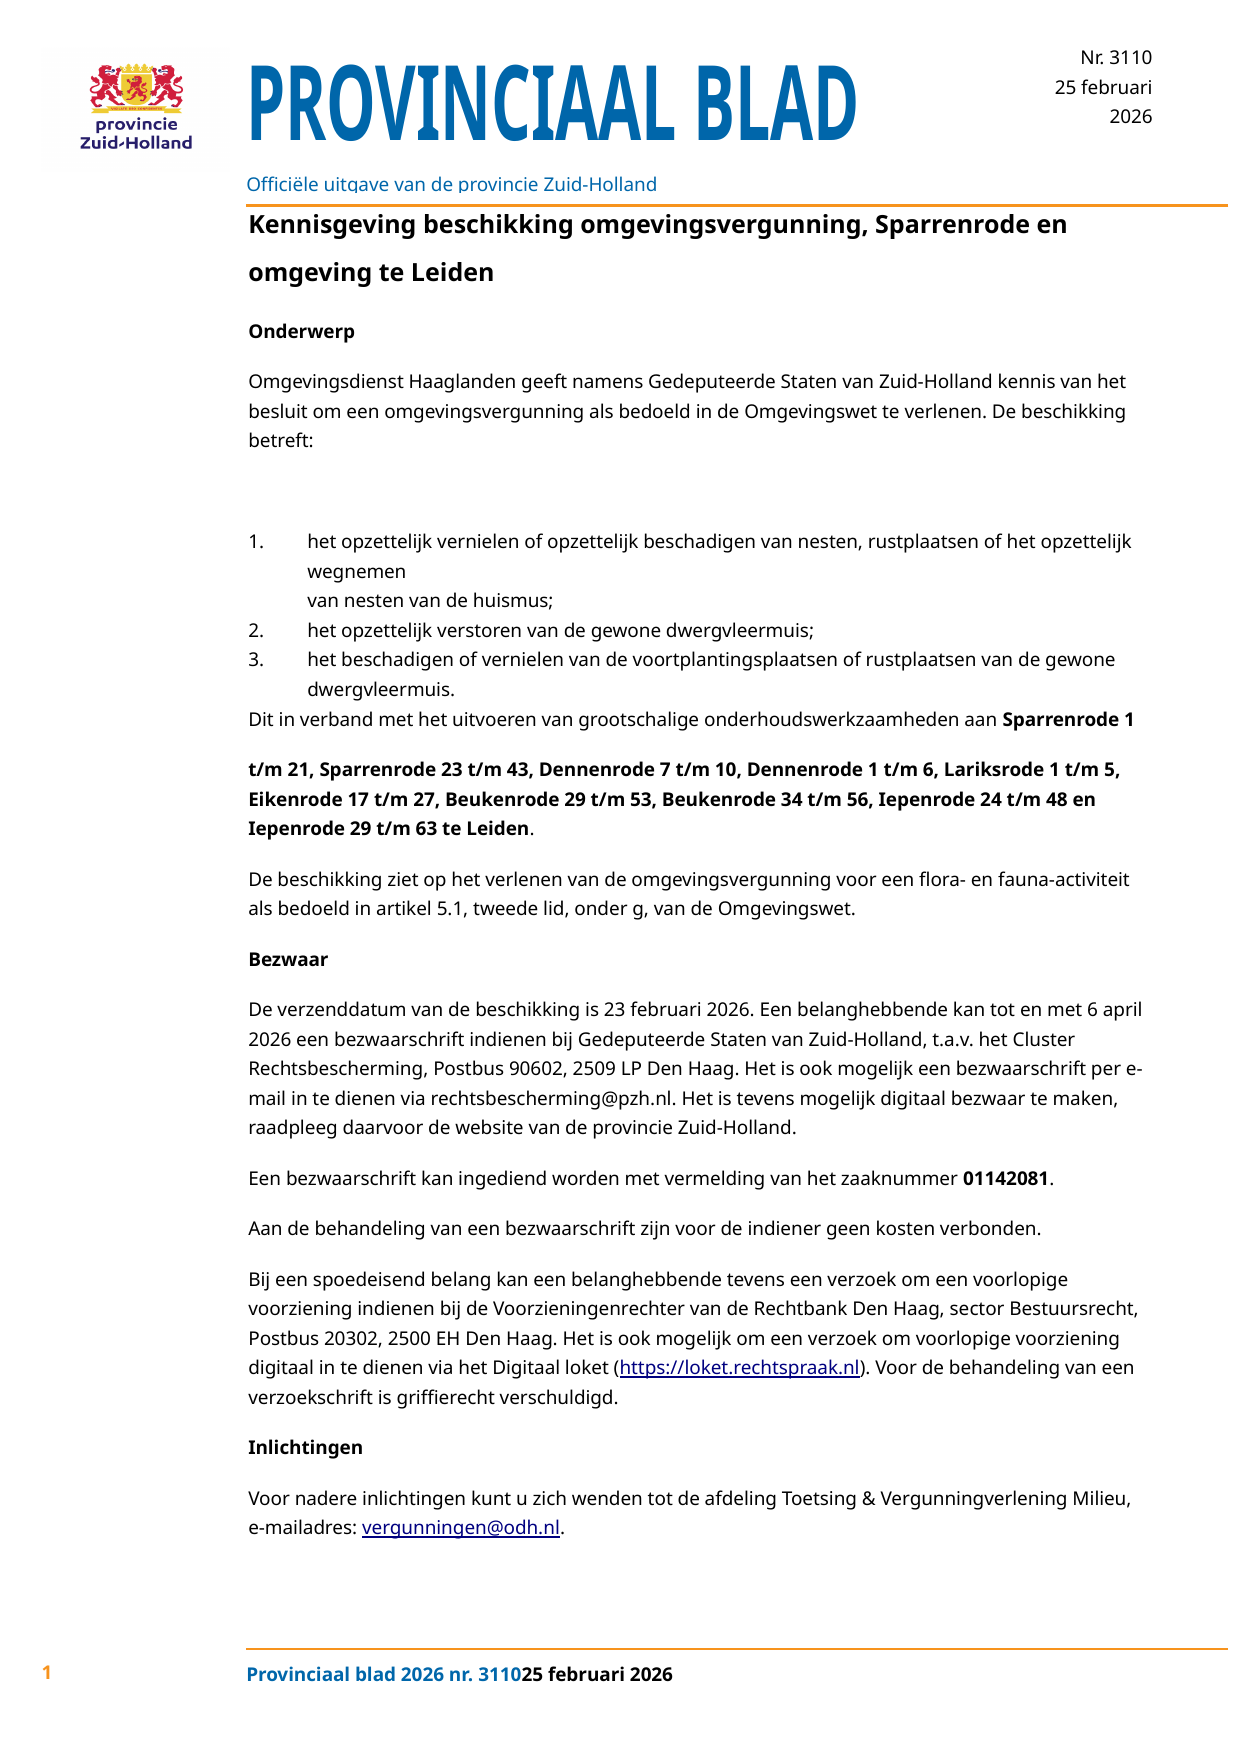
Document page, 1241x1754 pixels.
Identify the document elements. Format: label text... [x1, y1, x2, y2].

text Omgevingsdienst Haaglanden geeft namens Gedeputeerde Staten van Zuid-Holland kennis van het besluit om een omgevingsvergunning als bedoeld in de Omgevingswet te verlenen. De beschikking betreft: [248, 368, 1152, 453]
text De beschikking ziet op het verlenen van de omgevingsvergunning voor een flora- en fauna-activiteit als bedoeld in artikel 5.1, tweede lid, onder g, van de Omgevingswet. [248, 866, 1152, 921]
text Bij een spoedeisend belang kan een belanghebbende tevens een verzoek om een voorlopige voorziening indienen bij de Voorzieningenrechter van de Rechtbank Den Haag, sector Bestuursrecht, Postbus 20302, 2500 EH Den Haag. Het is ook mogelijk om een verzoek om voorlopige voorziening digitaal in te dienen via het Digitaal loket (https://loket.rechtspraak.nl). Voor de behandeling van een verzoekschrift is griffierecht verschuldigd. [248, 1266, 1152, 1410]
text Inlichtingen [248, 1434, 1152, 1460]
text Bezwaar [248, 946, 1152, 972]
text Onderwerp [248, 318, 1152, 344]
list dwergvleermuis. [248, 676, 1152, 702]
text Aan de behandeling van een bezwaarschrift zijn voor de indiener geen kosten verbonden. [248, 1215, 1152, 1241]
list het beschadigen of vernielen van de voortplantingsplaatsen of rustplaatsen van de gewone [248, 647, 1152, 672]
text Dit in verband met het uitvoeren van grootschalige onderhoudswerkzaamheden aan Sparrenrode 1 [248, 706, 1152, 732]
text Een bezwaarschrift kan ingediend worden met vermelding van het zaaknummer 01142081. [248, 1165, 1152, 1191]
text Voor nadere inlichtingen kunt u zich wenden tot de afdeling Toetsing & Vergunningverlening Milieu, e-mailadres: vergunningen@odh.nl. [248, 1485, 1152, 1540]
text Kennisgeving beschikking omgevingsvergunning, Sparrenrode en omgeving te Leiden [248, 207, 1152, 288]
text De verzenddatum van de beschikking is 23 februari 2026. Een belanghebbende kan tot en met 6 april 2026 een bezwaarschrift indienen bij Gedeputeerde Staten van Zuid-Holland, t.a.v. het Cluster Rechtsbescherming, Postbus 90602, 2509 LP Den Haag. Het is ook mogelijk een bezwaarschrift per e-mail in te dienen via rechtsbescherming@pzh.nl. Het is tevens mogelijk digitaal bezwaar te maken, raadpleeg daarvoor de website van de provincie Zuid-Holland. [248, 996, 1152, 1140]
list van nesten van de huismus; [248, 587, 1152, 613]
list het opzettelijk vernielen of opzettelijk beschadigen van nesten, rustplaatsen of het opzettelijk wegnemen [248, 528, 1152, 584]
picture [41, 47, 231, 172]
text t/m 21, Sparrenrode 23 t/m 43, Dennenrode 7 t/m 10, Dennenrode 1 t/m 6, Lariksrode 1 t/m 5, Eikenrode 17 t/m 27, Beukenrode 29 t/m 53, Beukenrode 34 t/m 56, Iepenrode 24 t/m 48 en Iepenrode 29 t/m 63 te Leiden. [248, 756, 1152, 841]
list het opzettelijk verstoren van de gewone dwergvleermuis; [248, 617, 1152, 643]
